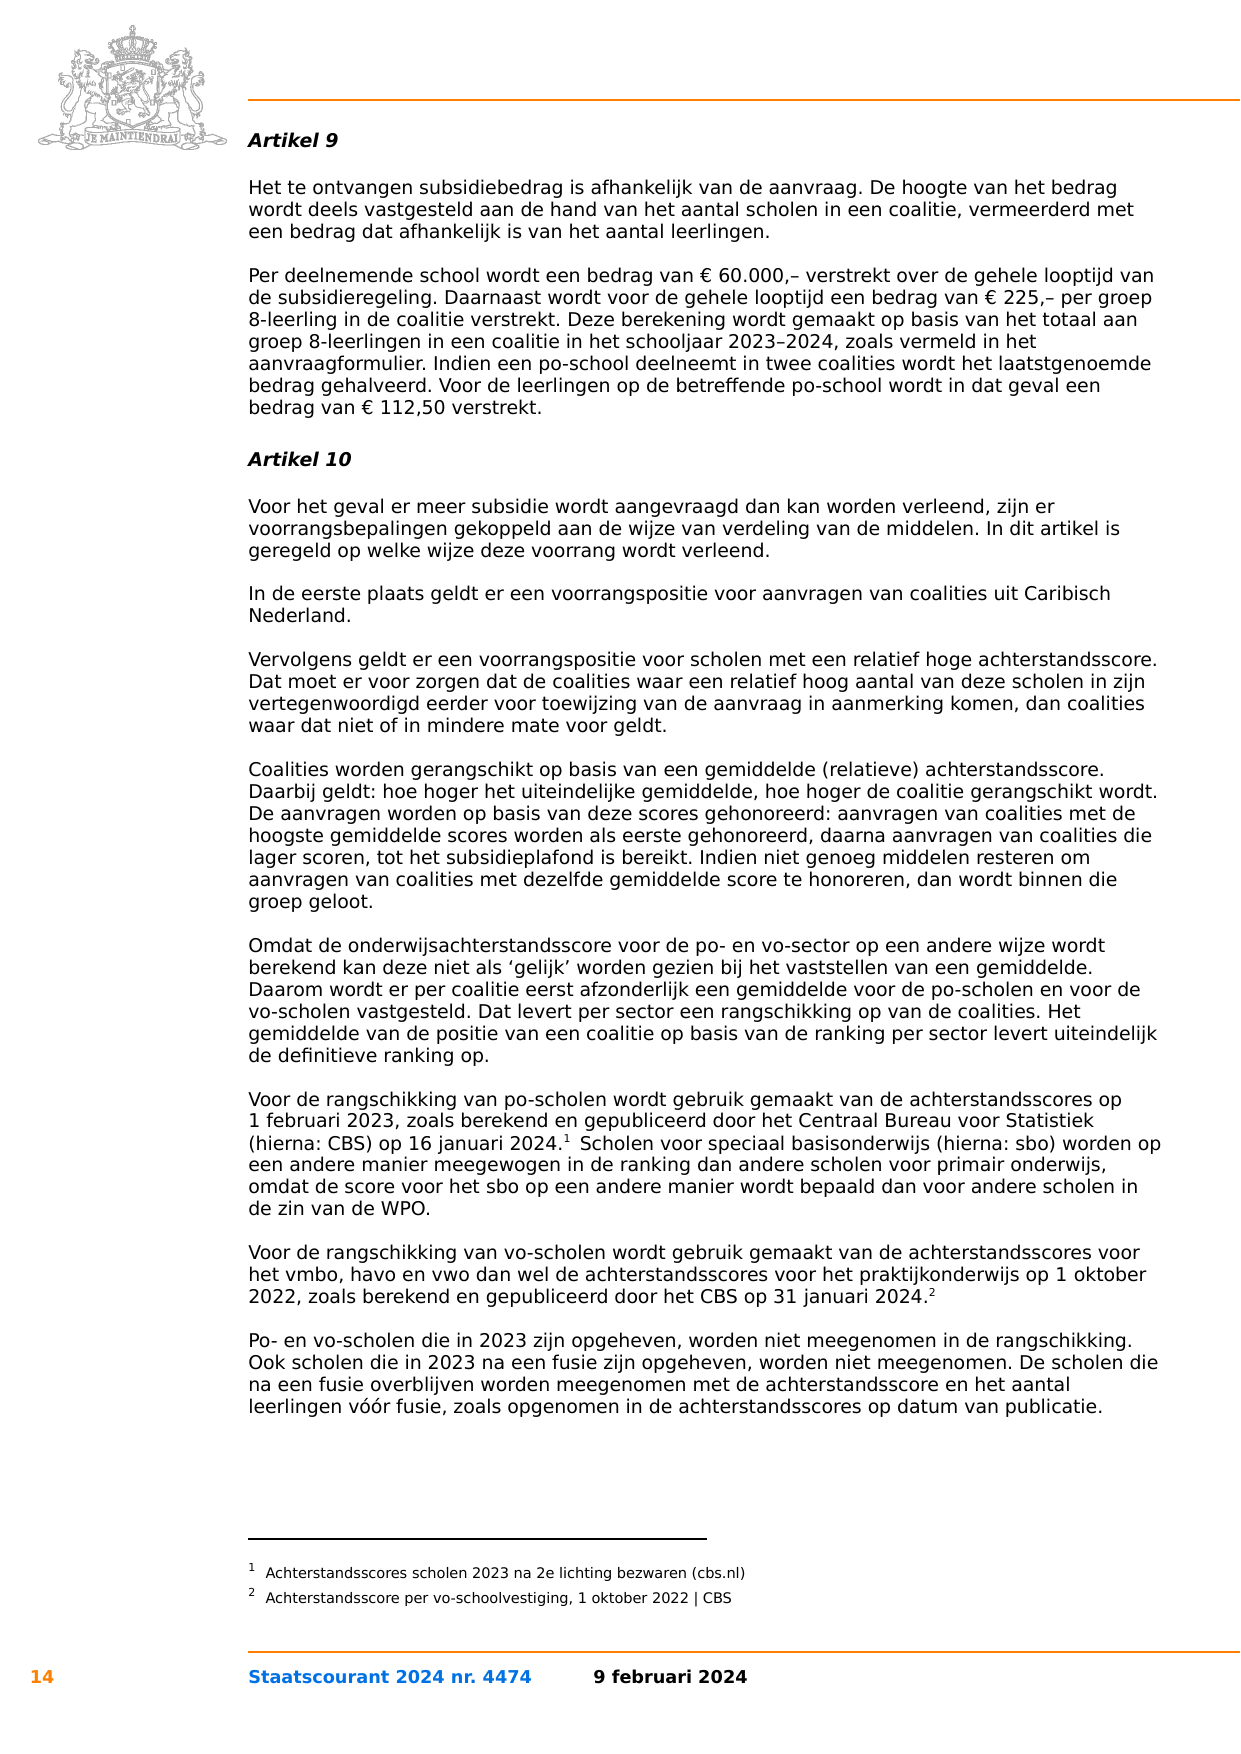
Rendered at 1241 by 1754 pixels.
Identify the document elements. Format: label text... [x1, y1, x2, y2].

text Po- en vo-scholen die in 2023 zijn opgeheven, worden niet meegenomen in de rangschikking. Ook scholen die in 2023 na een fusie zijn opgeheven, worden niet meegenomen. De scholen die na een fusie overblijven worden meegenomen met de achterstandsscore en het aantal leerlingen vóór fusie, zoals opgenomen in de achterstandsscores op datum van publicatie. [248, 1330, 1163, 1418]
picture [38, 25, 227, 150]
text Het te ontvangen subsidiebedrag is afhankelijk van de aanvraag. De hoogte van het bedrag wordt deels vastgesteld aan de hand van het aantal scholen in een coalitie, vermeerderd met een bedrag dat afhankelijk is van het aantal leerlingen. [248, 177, 1163, 243]
text Voor het geval er meer subsidie wordt aangevraagd dan kan worden verleend, zijn er voorrangsbepalingen gekoppeld aan de wijze van verdeling van de middelen. In dit artikel is geregeld op welke wijze deze voorrang wordt verleend. [248, 496, 1163, 561]
text Voor de rangschikking van po-scholen wordt gebruik gemaakt van de achterstandsscores op 1 februari 2023, zoals berekend en gepubliceerd door het Centraal Bureau voor Statistiek (hierna: CBS) op 16 januari 2024. Scholen voor speciaal basisonderwijs (hierna: sbo) worden op een andere manier meegewogen in de ranking dan andere scholen voor primair onderwijs, omdat de score voor het sbo op een andere manier wordt bepaald dan voor andere scholen in de zin van de WPO. [248, 1088, 1163, 1220]
text Voor de rangschikking van vo-scholen wordt gebruik gemaakt van de achterstandsscores voor het vmbo, havo en vwo dan wel de achterstandsscores voor het praktijkonderwijs op 1 oktober 2022, zoals berekend en gepubliceerd door het CBS op 31 januari 2024. [248, 1242, 1163, 1308]
text In de eerste plaats geldt er een voorrangspositie voor aanvragen van coalities uit Caribisch Nederland. [248, 583, 1163, 627]
text Vervolgens geldt er een voorrangspositie voor scholen met een relatief hoge achterstandsscore. Dat moet er voor zorgen dat de coalities waar een relatief hoog aantal van deze scholen in zijn vertegenwoordigd eerder voor toewijzing van de aanvraag in aanmerking komen, dan coalities waar dat niet of in mindere mate voor geldt. [248, 649, 1163, 737]
text Per deelnemende school wordt een bedrag van € 60.000,– verstrekt over de gehele looptijd van de subsidieregeling. Daarnaast wordt voor de gehele looptijd een bedrag van € 225,– per groep 8-leerling in de coalitie verstrekt. Deze berekening wordt gemaakt op basis van het totaal aan groep 8-leerlingen in een coalitie in het schooljaar 2023–2024, zoals vermeld in het aanvraagformulier. Indien een po-school deelneemt in twee coalities wordt het laatstgenoemde bedrag gehalveerd. Voor de leerlingen op de betreffende po-school wordt in dat geval een bedrag van € 112,50 verstrekt. [248, 265, 1163, 418]
text Achterstandsscore per vo-schoolvestiging, 1 oktober 2022 | CBS [248, 1586, 1163, 1608]
subtitle Artikel 9 [248, 130, 1163, 152]
text Omdat de onderwijsachterstandsscore voor de po- en vo-sector op een andere wijze wordt berekend kan deze niet als ‘gelijk’ worden gezien bij het vaststellen van een gemiddelde. Daarom wordt er per coalitie eerst afzonderlijk een gemiddelde voor de po-scholen en voor de vo-scholen vastgesteld. Dat levert per sector een rangschikking op van de coalities. Het gemiddelde van de positie van een coalitie op basis van de ranking per sector levert uiteindelijk de definitieve ranking op. [248, 935, 1163, 1067]
text Achterstandsscores scholen 2023 na 2e lichting bezwaren (cbs.nl) [248, 1561, 1163, 1583]
text Coalities worden gerangschikt op basis van een gemiddelde (relatieve) achterstandsscore. Daarbij geldt: hoe hoger het uiteindelijke gemiddelde, hoe hoger de coalitie gerangschikt wordt. De aanvragen worden op basis van deze scores gehonoreerd: aanvragen van coalities met de hoogste gemiddelde scores worden als eerste gehonoreerd, daarna aanvragen van coalities die lager scoren, tot het subsidieplafond is bereikt. Indien niet genoeg middelen resteren om aanvragen van coalities met dezelfde gemiddelde score te honoreren, dan wordt binnen die groep geloot. [248, 759, 1163, 913]
subtitle Artikel 10 [248, 448, 1163, 471]
